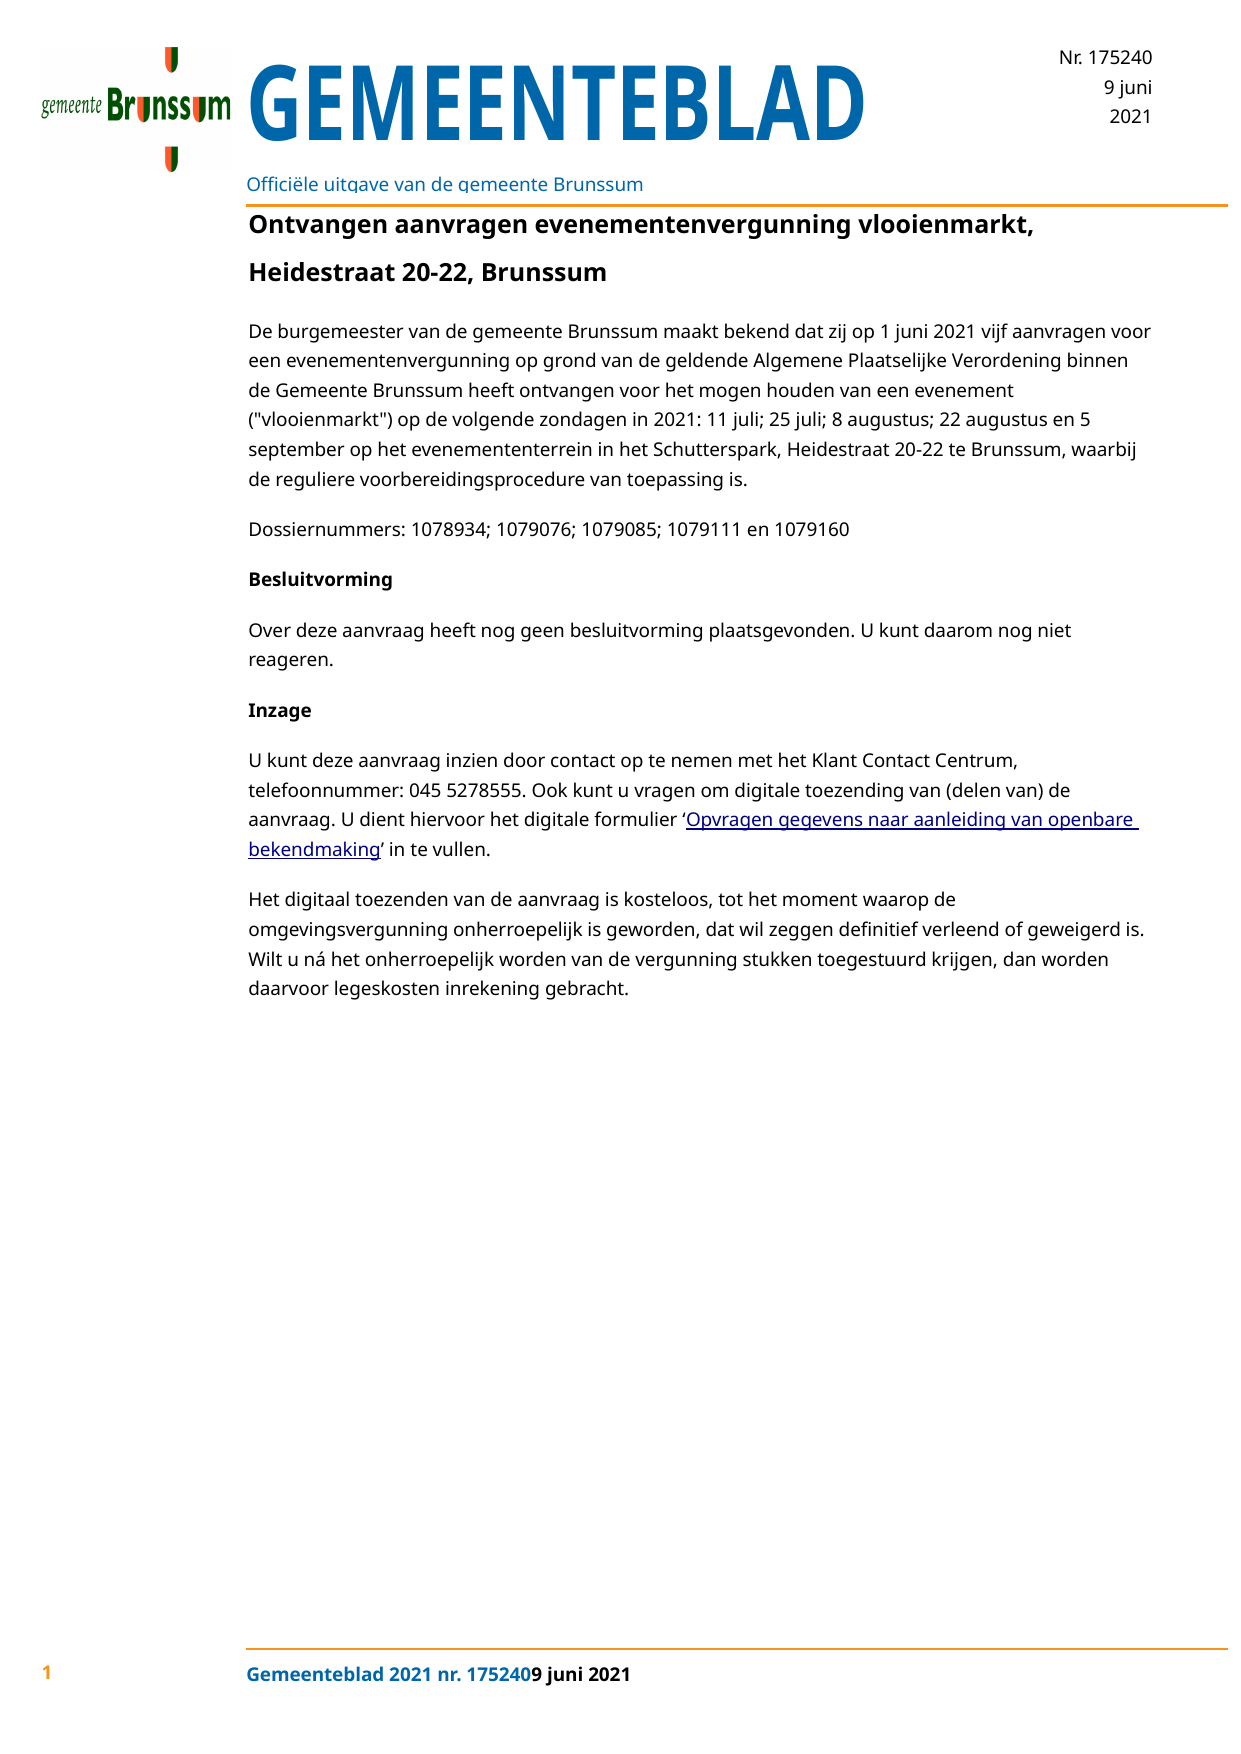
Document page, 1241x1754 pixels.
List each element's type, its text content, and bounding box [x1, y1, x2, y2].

text Het digitaal toezenden van de aanvraag is kosteloos, tot het moment waarop de omgevingsvergunning onherroepelijk is geworden, dat wil zeggen definitief verleend of geweigerd is. Wilt u ná het onherroepelijk worden van de vergunning stukken toegestuurd krijgen, dan worden daarvoor legeskosten inrekening gebracht. [248, 887, 1152, 1001]
text De burgemeester van de gemeente Brunssum maakt bekend dat zij op 1 juni 2021 vijf aanvragen voor een evenementenvergunning op grond van de geldende Algemene Plaatselijke Verordening binnen de Gemeente Brunssum heeft ontvangen voor het mogen houden van een evenement ("vlooienmarkt") op de volgende zondagen in 2021: 11 juli; 25 juli; 8 augustus; 22 augustus en 5 september op het evenemententerrein in het Schutterspark, Heidestraat 20-22 te Brunssum, waarbij de reguliere voorbereidingsprocedure van toepassing is. [248, 318, 1152, 492]
text U kunt deze aanvraag inzien door contact op te nemen met het Klant Contact Centrum, telefoonnummer: 045 5278555. Ook kunt u vragen om digitale toezending van (delen van) de aanvraag. U dient hiervoor het digitale formulier ‘Opvragen gegevens naar aanleiding van openbare bekendmaking’ in te vullen. [248, 747, 1152, 862]
text Dossiernummers: 1078934; 1079076; 1079085; 1079111 en 1079160 [248, 516, 1152, 542]
text Inzage [248, 697, 1152, 723]
text Besluitvorming [248, 567, 1152, 592]
text Ontvangen aanvragen evenementenvergunning vlooienmarkt, Heidestraat 20-22, Brunssum [248, 207, 1152, 288]
picture [41, 47, 231, 172]
text Over deze aanvraag heeft nog geen besluitvorming plaatsgevonden. U kunt daarom nog niet reageren. [248, 617, 1152, 672]
